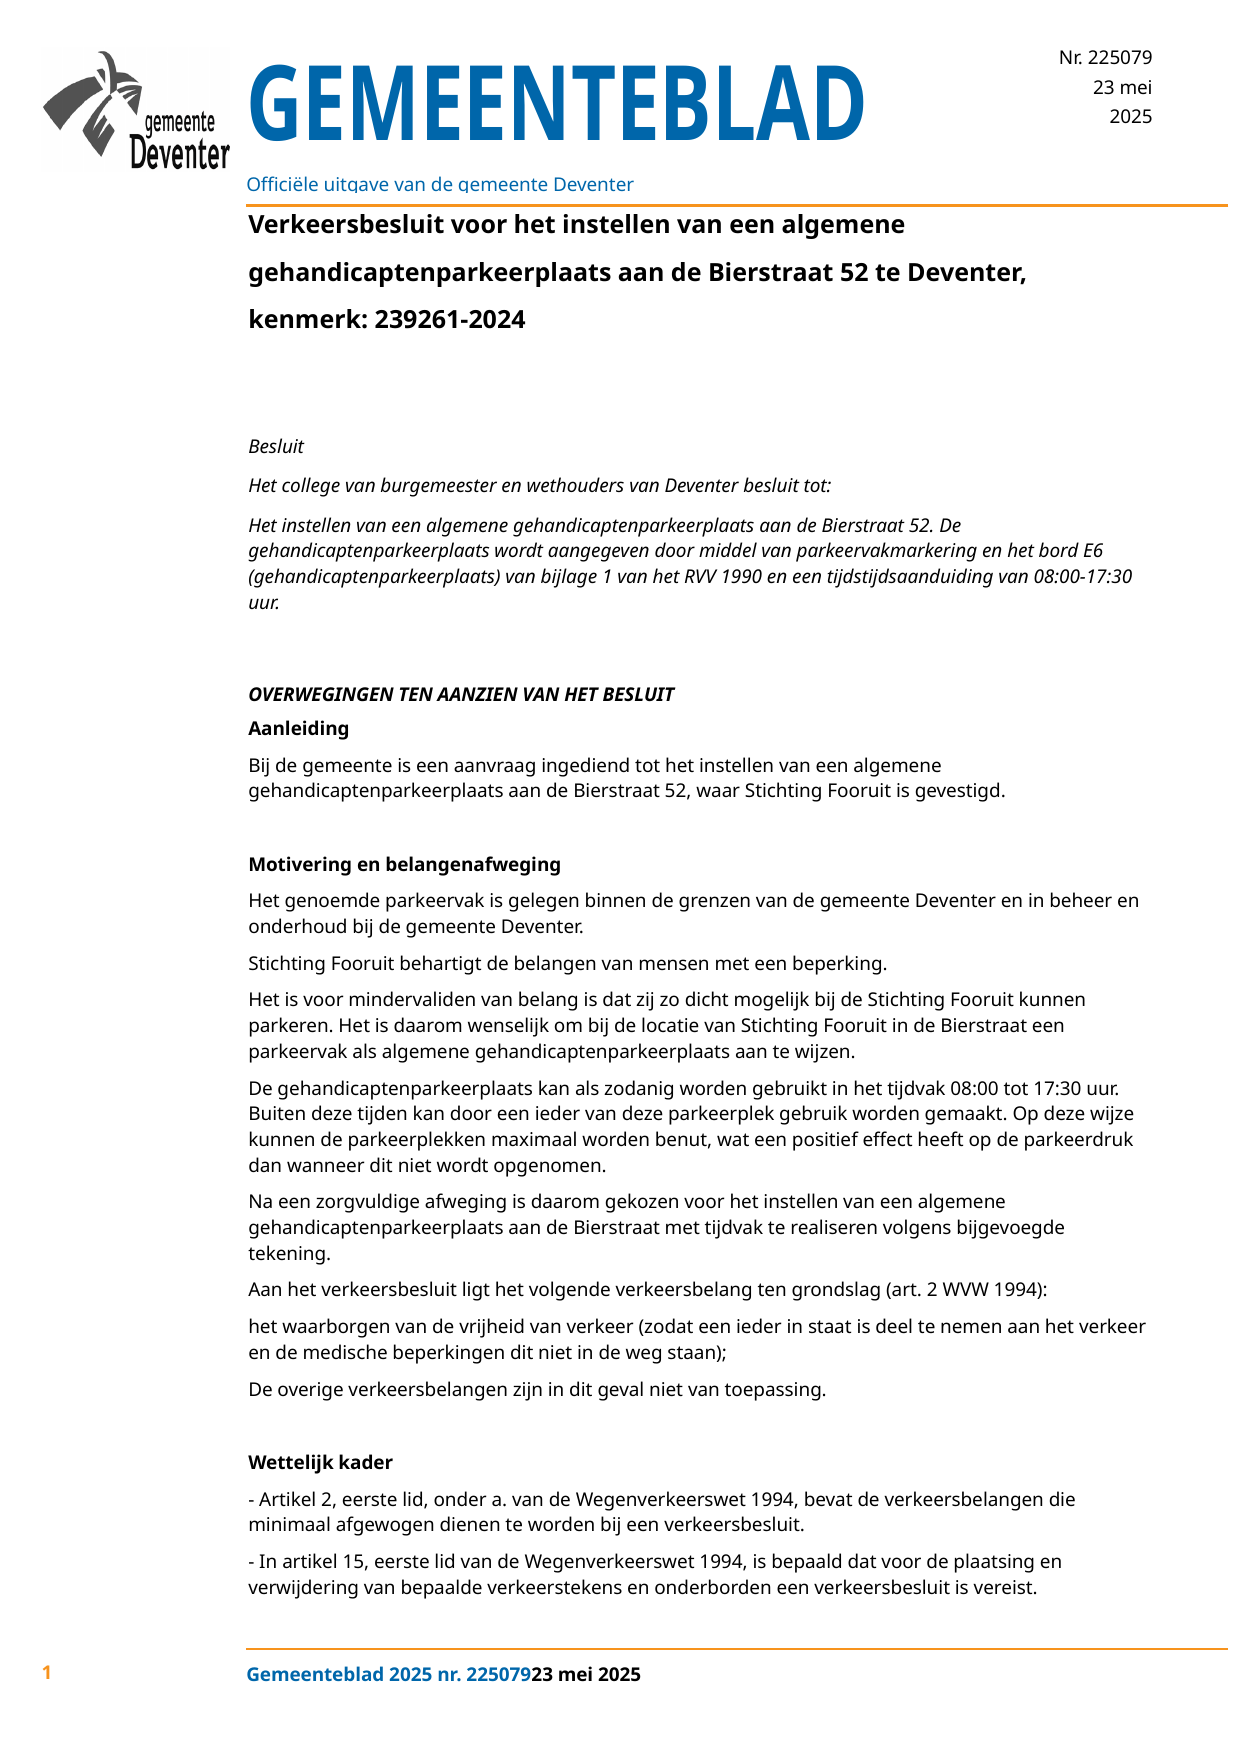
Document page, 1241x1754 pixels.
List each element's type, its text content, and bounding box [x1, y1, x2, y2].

text Wettelijk kader [248, 1449, 1152, 1475]
text - In artikel 15, eerste lid van de Wegenverkeerswet 1994, is bepaald dat voor de plaatsing en verwijdering van bepaalde verkeerstekens en onderborden een verkeersbesluit is vereist. [248, 1548, 1152, 1599]
text Bij de gemeente is een aanvraag ingediend tot het instellen van een algemene gehandicaptenparkeerplaats aan de Bierstraat 52, waar Stichting Fooruit is gevestigd. [248, 752, 1152, 803]
text Het college van burgemeester en wethouders van Deventer besluit tot: [248, 472, 1152, 498]
text De gehandicaptenparkeerplaats kan als zodanig worden gebruikt in het tijdvak 08:00 tot 17:30 uur. Buiten deze tijden kan door een ieder van deze parkeerplek gebruik worden gemaakt. Op deze wijze kunnen de parkeerplekken maximaal worden benut, wat een positief effect heeft op de parkeerdruk dan wanneer dit niet wordt opgenomen. [248, 1075, 1152, 1178]
text Aanleiding [248, 715, 1152, 741]
text De overige verkeersbelangen zijn in dit geval niet van toepassing. [248, 1376, 1152, 1401]
text Na een zorgvuldige afweging is daarom gekozen voor het instellen van een algemene gehandicaptenparkeerplaats aan de Bierstraat met tijdvak te realiseren volgens bijgevoegde tekening. [248, 1188, 1152, 1266]
text het waarborgen van de vrijheid van verkeer (zodat een ieder in staat is deel te nemen aan het verkeer en de medische beperkingen dit niet in de weg staan); [248, 1313, 1152, 1365]
text Motivering en belangenafweging [248, 851, 1152, 877]
text Het is voor mindervaliden van belang is dat zij zo dicht mogelijk bij de Stichting Fooruit kunnen parkeren. Het is daarom wenselijk om bij de locatie van Stichting Fooruit in de Bierstraat een parkeervak als algemene gehandicaptenparkeerplaats aan te wijzen. [248, 987, 1152, 1064]
text OVERWEGINGEN TEN AANZIEN VAN HET BESLUIT [248, 681, 1152, 707]
picture [41, 47, 231, 172]
text Verkeersbesluit voor het instellen van een algemene gehandicaptenparkeerplaats aan de Bierstraat 52 te Deventer, kenmerk: 239261-2024 [248, 207, 1152, 336]
text Stichting Fooruit behartigt de belangen van mensen met een beperking. [248, 950, 1152, 976]
text Besluit [248, 433, 1152, 459]
text Het genoemde parkeervak is gelegen binnen de grenzen van de gemeente Deventer en in beheer en onderhoud bij de gemeente Deventer. [248, 887, 1152, 939]
text Het instellen van een algemene gehandicaptenparkeerplaats aan de Bierstraat 52. De gehandicaptenparkeerplaats wordt aangegeven door middel van parkeervakmarkering en het bord E6 (gehandicaptenparkeerplaats) van bijlage 1 van het RVV 1990 en een tijdstijdsaanduiding van 08:00-17:30 uur. [248, 512, 1152, 615]
text Aan het verkeersbesluit ligt het volgende verkeersbelang ten grondslag (art. 2 WVW 1994): [248, 1277, 1152, 1302]
text - Artikel 2, eerste lid, onder a. van de Wegenverkeerswet 1994, bevat de verkeersbelangen die minimaal afgewogen dienen te worden bij een verkeersbesluit. [248, 1486, 1152, 1537]
